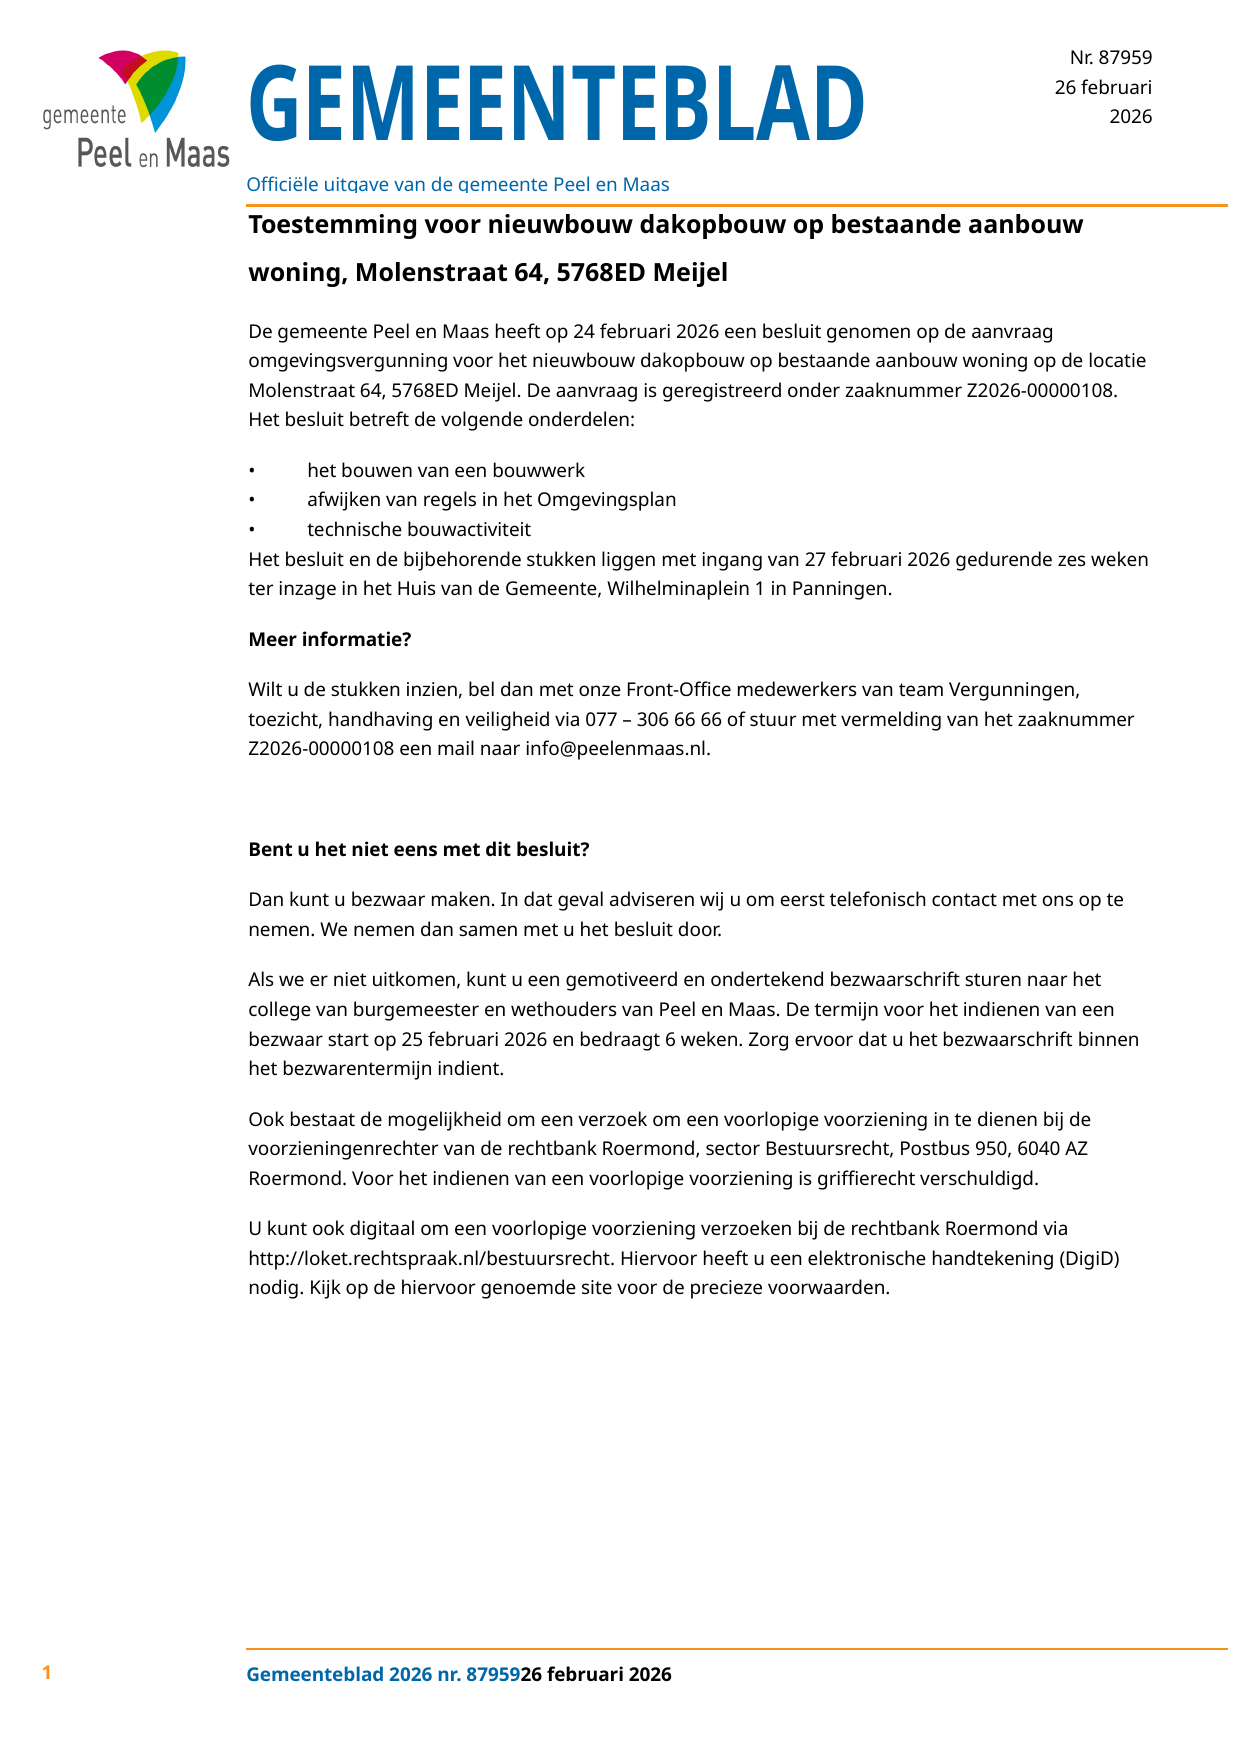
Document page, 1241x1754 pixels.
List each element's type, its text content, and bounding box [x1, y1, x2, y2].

text Meer informatie? [248, 626, 1152, 652]
text Dan kunt u bezwaar maken. In dat geval adviseren wij u om eerst telefonisch contact met ons op te nemen. We nemen dan samen met u het besluit door. [248, 887, 1152, 942]
picture [41, 47, 231, 172]
text Ook bestaat de mogelijkheid om een verzoek om een voorlopige voorziening in te dienen bij de voorzieningenrechter van de rechtbank Roermond, sector Bestuursrecht, Postbus 950, 6040 AZ Roermond. Voor het indienen van een voorlopige voorziening is griffierecht verschuldigd. [248, 1106, 1152, 1191]
text Het besluit en de bijbehorende stukken liggen met ingang van 27 februari 2026 gedurende zes weken ter inzage in het Huis van de Gemeente, Wilhelminaplein 1 in Panningen. [248, 546, 1152, 601]
text Toestemming voor nieuwbouw dakopbouw op bestaande aanbouw woning, Molenstraat 64, 5768ED Meijel [248, 207, 1152, 288]
list het bouwen van een bouwwerk [248, 457, 1152, 483]
list afwijken van regels in het Omgevingsplan [248, 487, 1152, 512]
text De gemeente Peel en Maas heeft op 24 februari 2026 een besluit genomen op de aanvraag omgevingsvergunning voor het nieuwbouw dakopbouw op bestaande aanbouw woning op de locatie Molenstraat 64, 5768ED Meijel. De aanvraag is geregistreerd onder zaaknummer Z2026-00000108. Het besluit betreft de volgende onderdelen: [248, 318, 1152, 432]
text Wilt u de stukken inzien, bel dan met onze Front-Office medewerkers van team Vergunningen, toezicht, handhaving en veiligheid via 077 – 306 66 66 of stuur met vermelding van het zaaknummer Z2026-00000108 een mail naar info@peelenmaas.nl. [248, 676, 1152, 761]
text U kunt ook digitaal om een voorlopige voorziening verzoeken bij de rechtbank Roermond via http://loket.rechtspraak.nl/bestuursrecht. Hiervoor heeft u een elektronische handtekening (DigiD) nodig. Kijk op de hiervoor genoemde site voor de precieze voorwaarden. [248, 1215, 1152, 1300]
text Bent u het niet eens met dit besluit? [248, 836, 1152, 862]
text Als we er niet uitkomen, kunt u een gemotiveerd en ondertekend bezwaarschrift sturen naar het college van burgemeester en wethouders van Peel en Maas. De termijn voor het indienen van een bezwaar start op 25 februari 2026 en bedraagt 6 weken. Zorg ervoor dat u het bezwaarschrift binnen het bezwarentermijn indient. [248, 967, 1152, 1081]
list technische bouwactiviteit [248, 516, 1152, 542]
